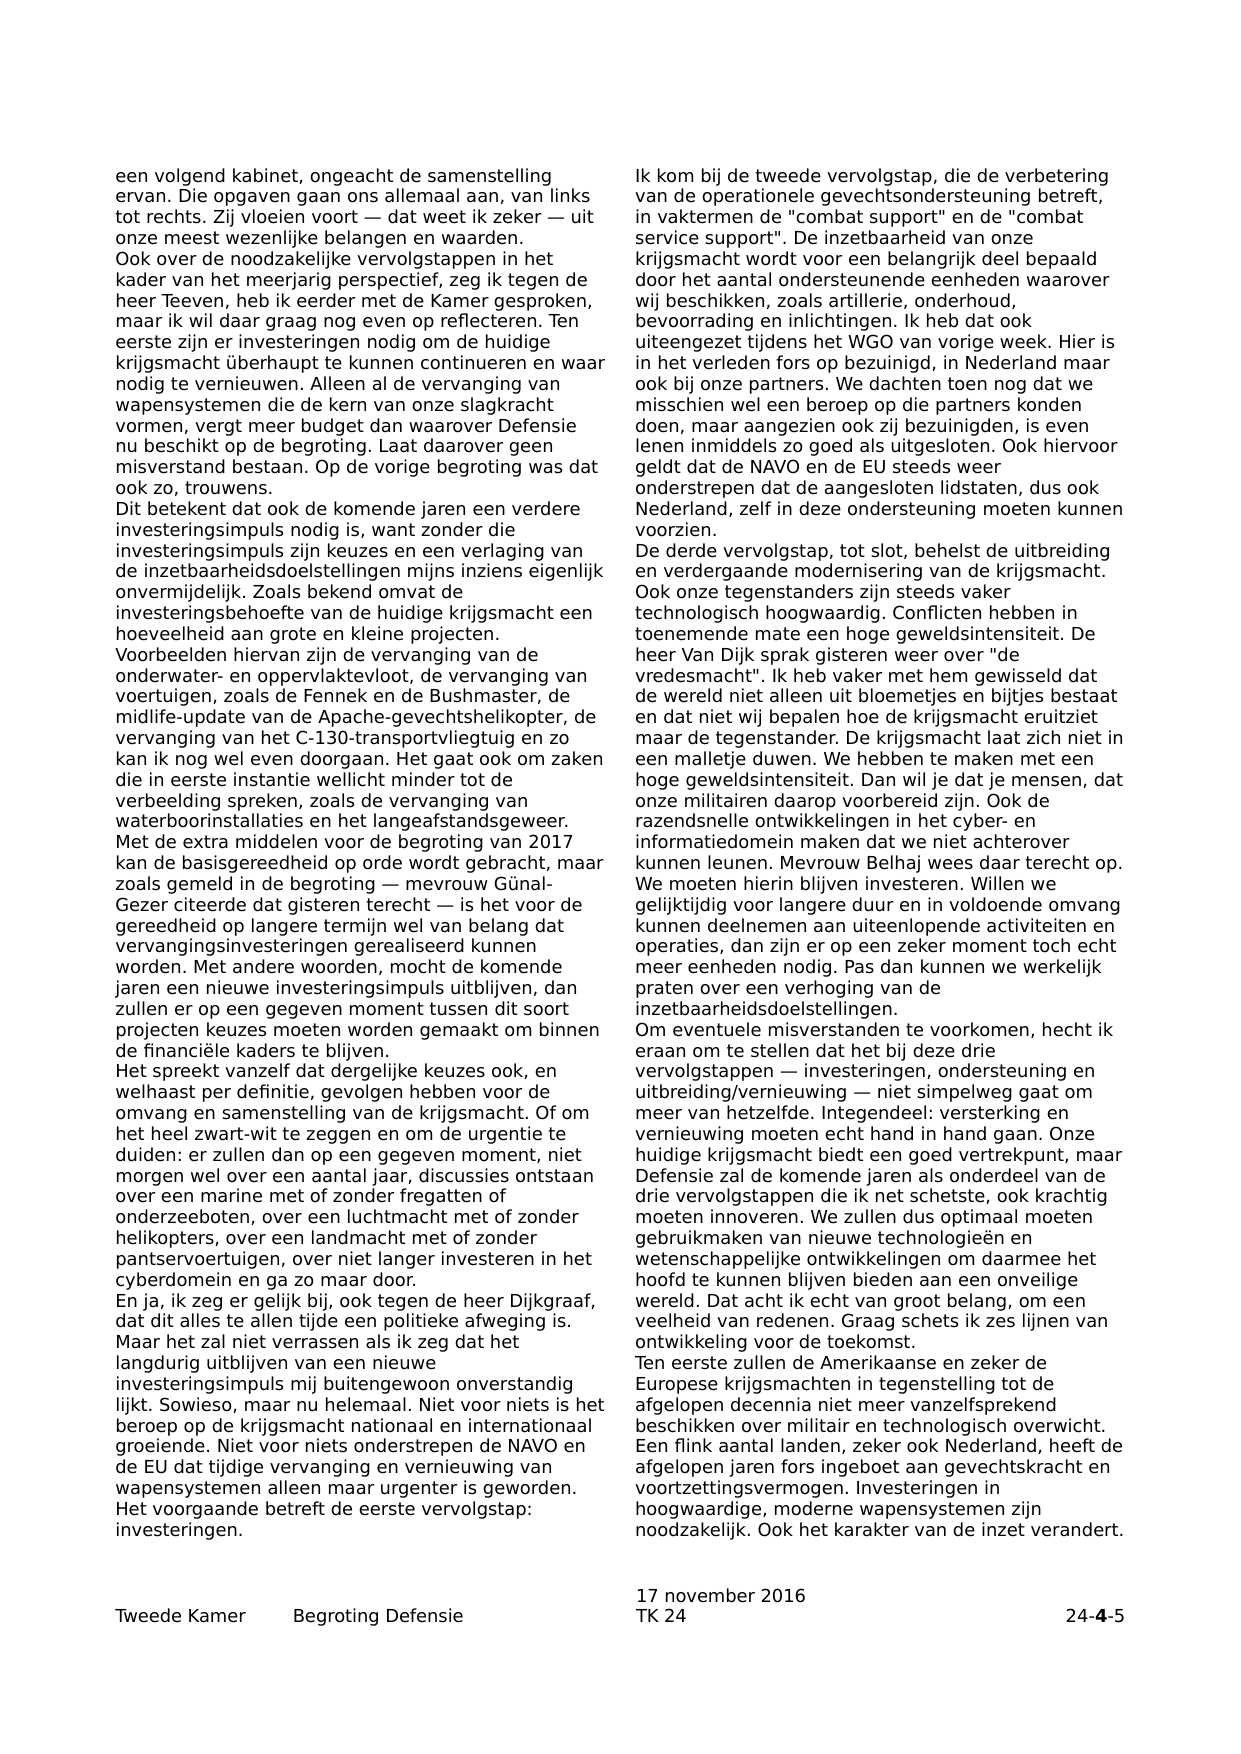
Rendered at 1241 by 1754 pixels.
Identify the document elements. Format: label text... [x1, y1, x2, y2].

text Ook over de noodzakelijke vervolgstappen in het kader van het meerjarig perspectief, zeg ik tegen de heer Teeven, heb ik eerder met de Kamer gesproken, maar ik wil daar graag nog even op reflecteren. Ten eerste zijn er investeringen nodig om de huidige krijgsmacht überhaupt te kunnen continueren en waar nodig te vernieuwen. Alleen al de vervanging van wapensystemen die de kern van onze slagkracht vormen, vergt meer budget dan waarover Defensie nu beschikt op de begroting. Laat daarover geen misverstand bestaan. Op de vorige begroting was dat ook zo, trouwens. [115, 249, 605, 499]
text Ten eerste zullen de Amerikaanse en zeker de Europese krijgsmachten in tegenstelling tot de afgelopen decennia niet meer vanzelfsprekend beschikken over militair en technologisch overwicht. Een flink aantal landen, zeker ook Nederland, heeft de afgelopen jaren fors ingeboet aan gevechtskracht en voortzettingsvermogen. Investeringen in hoogwaardige, moderne wapensystemen zijn noodzakelijk. Ook het karakter van de inzet verandert. [635, 1353, 1125, 1540]
text Het spreekt vanzelf dat dergelijke keuzes ook, en welhaast per definitie, gevolgen hebben voor de omvang en samenstelling van de krijgsmacht. Of om het heel zwart-wit te zeggen en om de urgentie te duiden: er zullen dan op een gegeven moment, niet morgen wel over een aantal jaar, discussies ontstaan over een marine met of zonder fregatten of onderzeeboten, over een luchtmacht met of zonder helikopters, over een landmacht met of zonder pantservoertuigen, over niet langer investeren in het cyberdomein en ga zo maar door. [115, 1061, 605, 1290]
text Om eventuele misverstanden te voorkomen, hecht ik eraan om te stellen dat het bij deze drie vervolgstappen — investeringen, ondersteuning en uitbreiding/vernieuwing — niet simpelweg gaat om meer van hetzelfde. Integendeel: versterking en vernieuwing moeten echt hand in hand gaan. Onze huidige krijgsmacht biedt een goed vertrekpunt, maar Defensie zal de komende jaren als onderdeel van de drie vervolgstappen die ik net schetste, ook krachtig moeten innoveren. We zullen dus optimaal moeten gebruikmaken van nieuwe technologieën en wetenschappelijke ontwikkelingen om daarmee het hoofd te kunnen blijven bieden aan een onveilige wereld. Dat acht ik echt van groot belang, om een veelheid van redenen. Graag schets ik zes lijnen van ontwikkeling voor de toekomst. [635, 1019, 1125, 1353]
text Dit betekent dat ook de komende jaren een verdere investeringsimpuls nodig is, want zonder die investeringsimpuls zijn keuzes en een verlaging van de inzetbaarheidsdoelstellingen mijns inziens eigenlijk onvermijdelijk. Zoals bekend omvat de investeringsbehoefte van de huidige krijgsmacht een hoeveelheid aan grote en kleine projecten. Voorbeelden hiervan zijn de vervanging van de onderwater- en oppervlaktevloot, de vervanging van voertuigen, zoals de Fennek en de Bushmaster, de midlife-update van de Apache-gevechtshelikopter, de vervanging van het C-130-transportvliegtuig en zo kan ik nog wel even doorgaan. Het gaat ook om zaken die in eerste instantie wellicht minder tot de verbeelding spreken, zoals de vervanging van waterboorinstallaties en het langeafstandsgeweer. [115, 499, 605, 832]
text een volgend kabinet, ongeacht de samenstelling ervan. Die opgaven gaan ons allemaal aan, van links tot rechts. Zij vloeien voort — dat weet ik zeker — uit onze meest wezenlijke belangen en waarden. [115, 165, 605, 249]
text Met de extra middelen voor de begroting van 2017 kan de basisgereedheid op orde wordt gebracht, maar zoals gemeld in de begroting — mevrouw Günal-Gezer citeerde dat gisteren terecht — is het voor de gereedheid op langere termijn wel van belang dat vervangingsinvesteringen gerealiseerd kunnen worden. Met andere woorden, mocht de komende jaren een nieuwe investeringsimpuls uitblijven, dan zullen er op een gegeven moment tussen dit soort projecten keuzes moeten worden gemaakt om binnen de financiële kaders te blijven. [115, 832, 605, 1061]
text De derde vervolgstap, tot slot, behelst de uitbreiding en verdergaande modernisering van de krijgsmacht. Ook onze tegenstanders zijn steeds vaker technologisch hoogwaardig. Conflicten hebben in toenemende mate een hoge geweldsintensiteit. De heer Van Dijk sprak gisteren weer over "de vredesmacht". Ik heb vaker met hem gewisseld dat de wereld niet alleen uit bloemetjes en bijtjes bestaat en dat niet wij bepalen hoe de krijgsmacht eruitziet maar de tegenstander. De krijgsmacht laat zich niet in een malletje duwen. We hebben te maken met een hoge geweldsintensiteit. Dan wil je dat je mensen, dat onze militairen daarop voorbereid zijn. Ook de razendsnelle ontwikkelingen in het cyber- en informatiedomein maken dat we niet achterover kunnen leunen. Mevrouw Belhaj wees daar terecht op. We moeten hierin blijven investeren. Willen we gelijktijdig voor langere duur en in voldoende omvang kunnen deelnemen aan uiteenlopende activiteiten en operaties, dan zijn er op een zeker moment toch echt meer eenheden nodig. Pas dan kunnen we werkelijk praten over een verhoging van de inzetbaarheidsdoelstellingen. [635, 540, 1125, 1019]
text En ja, ik zeg er gelijk bij, ook tegen de heer Dijkgraaf, dat dit alles te allen tijde een politieke afweging is. Maar het zal niet verrassen als ik zeg dat het langdurig uitblijven van een nieuwe investeringsimpuls mij buitengewoon onverstandig lijkt. Sowieso, maar nu helemaal. Niet voor niets is het beroep op de krijgsmacht nationaal en internationaal groeiende. Niet voor niets onderstrepen de NAVO en de EU dat tijdige vervanging en vernieuwing van wapensystemen alleen maar urgenter is geworden. Het voorgaande betreft de eerste vervolgstap: investeringen. [115, 1290, 605, 1540]
text Ik kom bij de tweede vervolgstap, die de verbetering van de operationele gevechtsondersteuning betreft, in vaktermen de "combat support" en de "combat service support". De inzetbaarheid van onze krijgsmacht wordt voor een belangrijk deel bepaald door het aantal ondersteunende eenheden waarover wij beschikken, zoals artillerie, onderhoud, bevoorrading en inlichtingen. Ik heb dat ook uiteengezet tijdens het WGO van vorige week. Hier is in het verleden fors op bezuinigd, in Nederland maar ook bij onze partners. We dachten toen nog dat we misschien wel een beroep op die partners konden doen, maar aangezien ook zij bezuinigden, is even lenen inmiddels zo goed als uitgesloten. Ook hiervoor geldt dat de NAVO en de EU steeds weer onderstrepen dat de aangesloten lidstaten, dus ook Nederland, zelf in deze ondersteuning moeten kunnen voorzien. [635, 165, 1125, 540]
